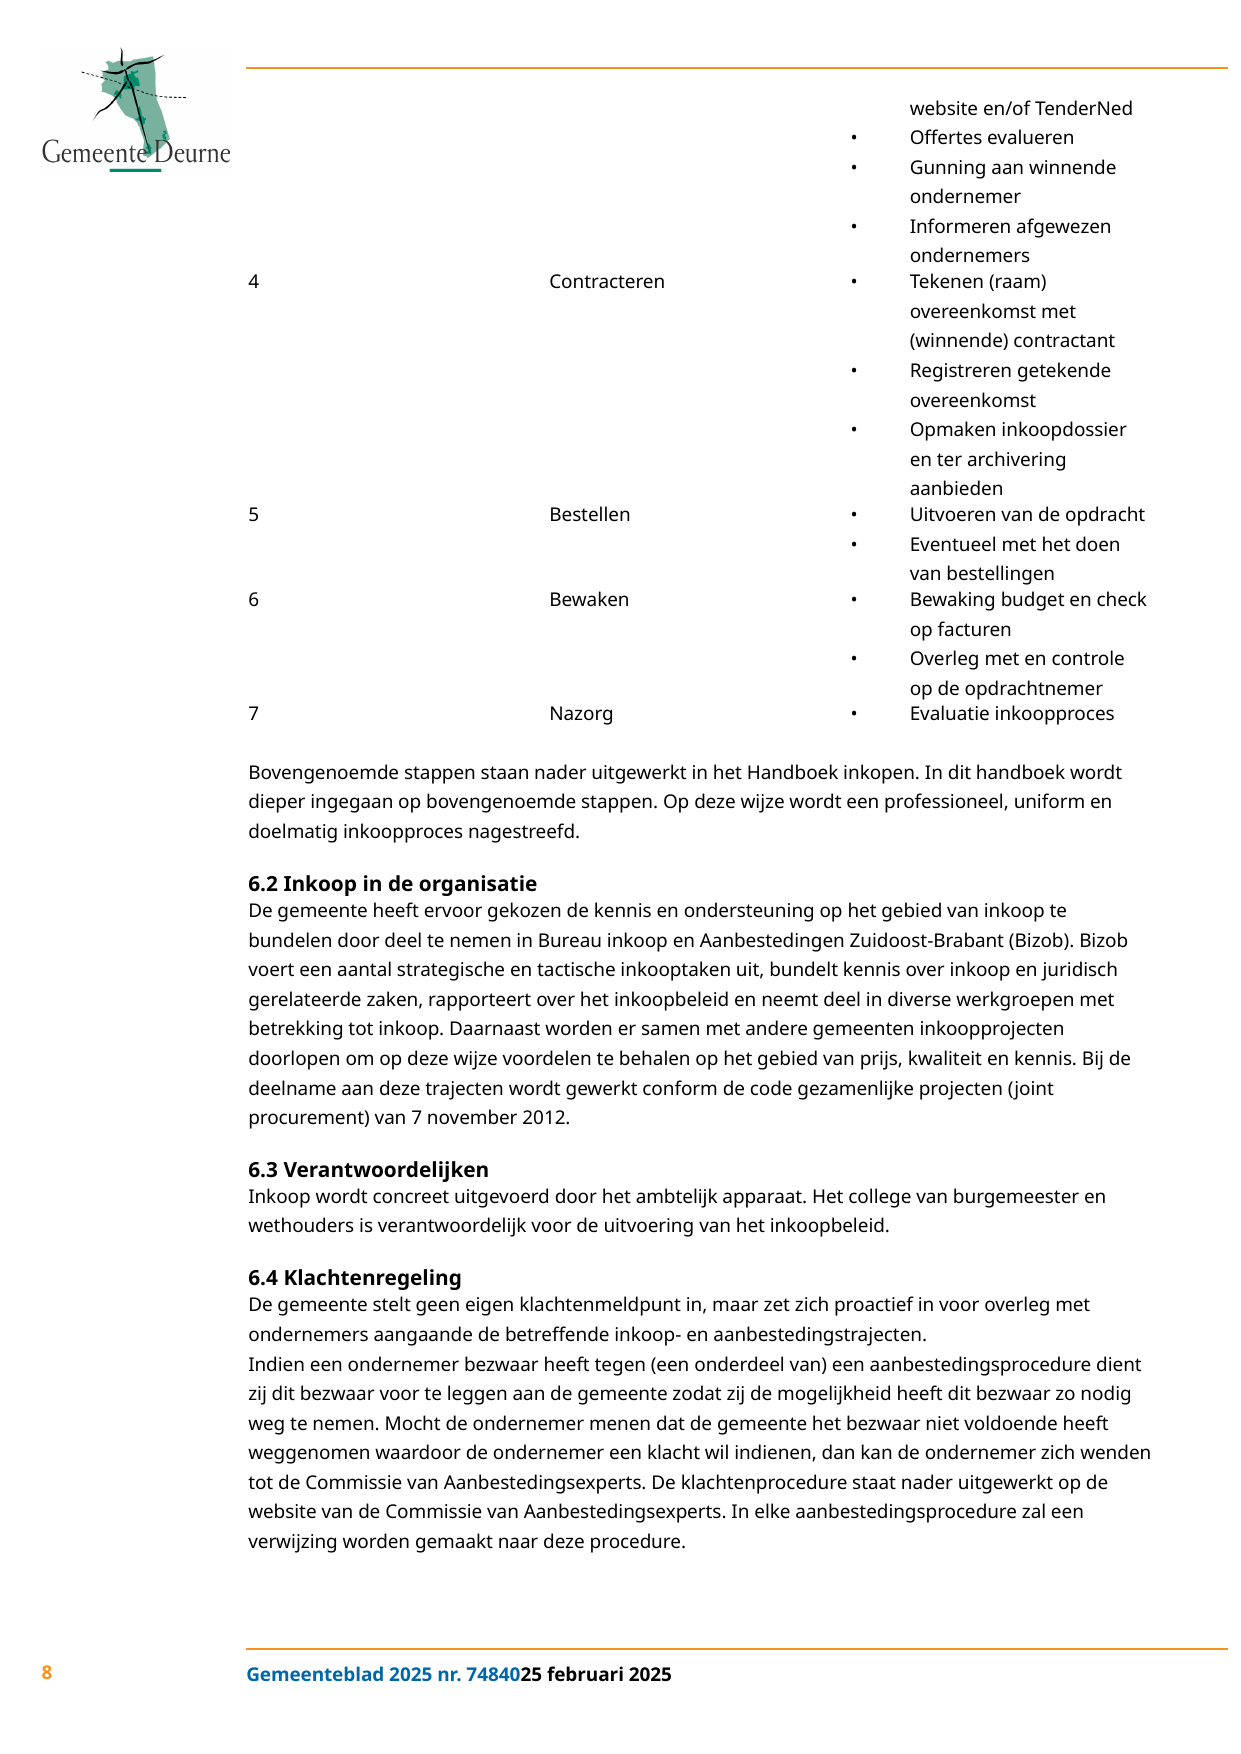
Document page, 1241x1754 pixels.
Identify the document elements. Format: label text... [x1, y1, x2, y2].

text De gemeente heeft ervoor gekozen de kennis en ondersteuning op het gebied van inkoop te bundelen door deel te nemen in Bureau inkoop en Aanbestedingen Zuidoost-Brabant (Bizob). Bizob voert een aantal strategische en tactische inkooptaken uit, bundelt kennis over inkoop en juridisch gerelateerde zaken, rapporteert over het inkoopbeleid en neemt deel in diverse werkgroepen met betrekking tot inkoop. Daarnaast worden er samen met andere gemeenten inkoopprojecten doorlopen om op deze wijze voordelen te behalen op het gebied van prijs, kwaliteit en kennis. Bij de deelname aan deze trajecten wordt gewerkt conform de code gezamenlijke projecten (joint procurement) van 7 november 2012. [248, 897, 1152, 1130]
table_cell Bestellen [549, 501, 850, 586]
table_cell 4 [248, 269, 549, 501]
text De gemeente stelt geen eigen klachtenmeldpunt in, maar zet zich proactief in voor overleg met ondernemers aangaande de betreffende inkoop- en aanbestedingstrajecten. [248, 1292, 1152, 1347]
table_cell Nazorg [549, 701, 850, 726]
table_cell Evaluatie inkoopproces [850, 701, 1152, 726]
text Bovengenoemde stappen staan nader uitgewerkt in het Handboek inkopen. In dit handboek wordt dieper ingegaan op bovengenoemde stappen. Op deze wijze wordt een professioneel, uniform en doelmatig inkoopproces nagestreefd. [248, 759, 1152, 844]
text Inkoop wordt concreet uitgevoerd door het ambtelijk apparaat. Het college van burgemeester en wethouders is verantwoordelijk voor de uitvoering van het inkoopbeleid. [248, 1183, 1152, 1238]
table_cell [549, 95, 850, 268]
table_cell [248, 95, 549, 268]
table_cell Bewaken [549, 586, 850, 701]
text 6.2 Inkoop in de organisatie [248, 869, 1152, 897]
table_cell Tekenen (raam) overeenkomst met (winnende) contractant Registreren getekende overeenkomst Opmaken inkoopdossier en ter archivering aanbieden [850, 269, 1152, 501]
table_cell 6 [248, 586, 549, 701]
picture [41, 47, 231, 172]
table_cell Uitvoeren van de opdracht Eventueel met het doen van bestellingen [850, 501, 1152, 586]
text 6.4 Klachtenregeling [248, 1263, 1152, 1292]
text 6.3 Verantwoordelijken [248, 1155, 1152, 1183]
text Indien een ondernemer bezwaar heeft tegen (een onderdeel van) een aanbestedingsprocedure dient zij dit bezwaar voor te leggen aan de gemeente zodat zij de mogelijkheid heeft dit bezwaar zo nodig weg te nemen. Mocht de ondernemer menen dat de gemeente het bezwaar niet voldoende heeft weggenomen waardoor de ondernemer een klacht wil indienen, dan kan de ondernemer zich wenden tot de Commissie van Aanbestedingsexperts. De klachtenprocedure staat nader uitgewerkt op de website van de Commissie van Aanbestedingsexperts. In elke aanbestedingsprocedure zal een verwijzing worden gemaakt naar deze procedure. [248, 1351, 1152, 1554]
table_cell Bewaking budget en check op facturen Overleg met en controle op de opdrachtnemer [850, 586, 1152, 701]
table_cell 7 [248, 701, 549, 726]
table_cell website en/of TenderNed Offertes evalueren Gunning aan winnende ondernemer Informeren afgewezen ondernemers [850, 95, 1152, 268]
table_cell 5 [248, 501, 549, 586]
table_cell Contracteren [549, 269, 850, 501]
